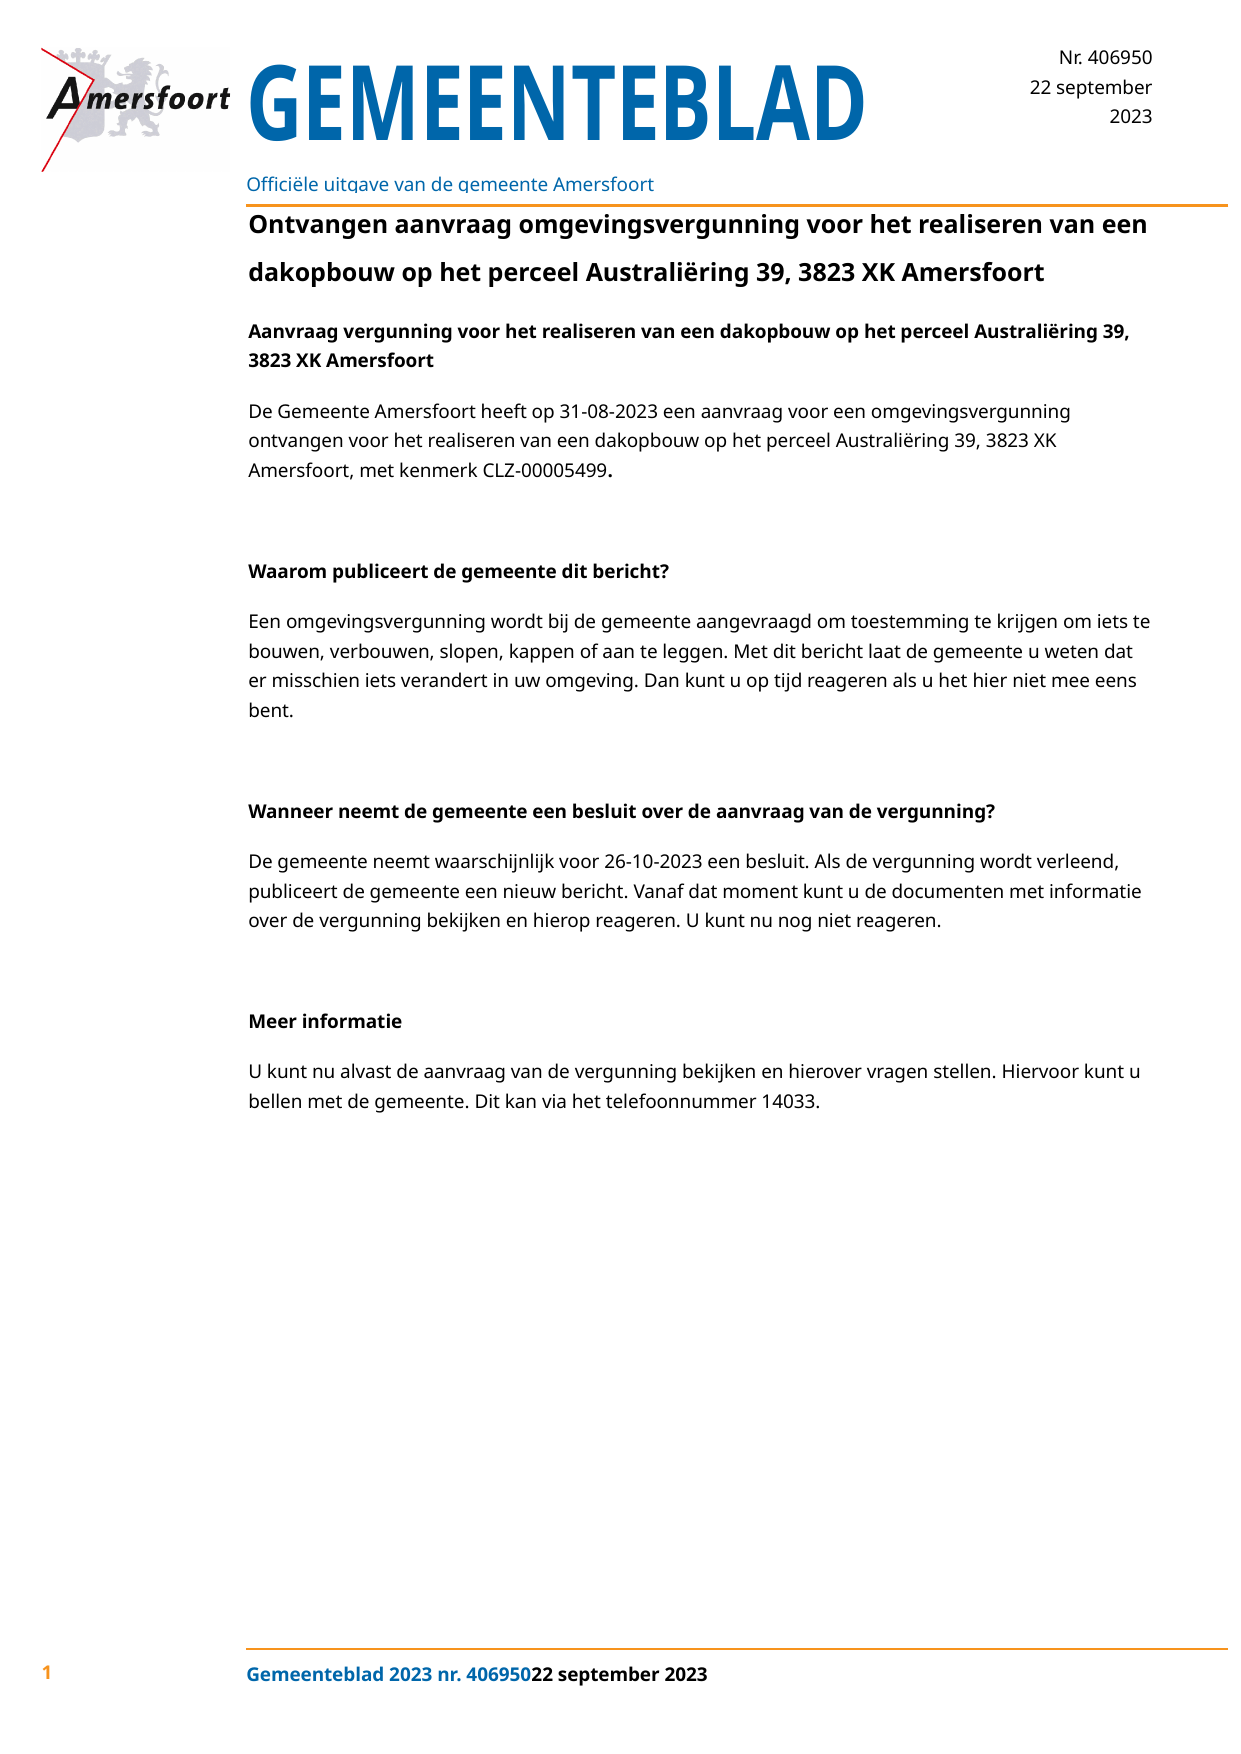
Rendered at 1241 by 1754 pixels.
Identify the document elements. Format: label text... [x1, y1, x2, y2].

text Meer informatie [248, 1008, 1152, 1034]
text De Gemeente Amersfoort heeft op 31-08-2023 een aanvraag voor een omgevingsvergunning ontvangen voor het realiseren van een dakopbouw op het perceel Australiëring 39, 3823 XK Amersfoort, met kenmerk CLZ-00005499. [248, 398, 1152, 483]
text Wanneer neemt de gemeente een besluit over de aanvraag van de vergunning? [248, 798, 1152, 824]
text Aanvraag vergunning voor het realiseren van een dakopbouw op het perceel Australiëring 39, 3823 XK Amersfoort [248, 318, 1152, 373]
text Waarom publiceert de gemeente dit bericht? [248, 558, 1152, 584]
text Een omgevingsvergunning wordt bij de gemeente aangevraagd om toestemming te krijgen om iets te bouwen, verbouwen, slopen, kappen of aan te leggen. Met dit bericht laat de gemeente u weten dat er misschien iets verandert in uw omgeving. Dan kunt u op tijd reageren als u het hier niet mee eens bent. [248, 608, 1152, 723]
text De gemeente neemt waarschijnlijk voor 26-10-2023 een besluit. Als de vergunning wordt verleend, publiceert de gemeente een nieuw bericht. Vanaf dat moment kunt u de documenten met informatie over de vergunning bekijken en hierop reageren. U kunt nu nog niet reageren. [248, 848, 1152, 933]
picture [41, 47, 231, 172]
text Ontvangen aanvraag omgevingsvergunning voor het realiseren van een dakopbouw op het perceel Australiëring 39, 3823 XK Amersfoort [248, 207, 1152, 288]
text U kunt nu alvast de aanvraag van de vergunning bekijken en hierover vragen stellen. Hiervoor kunt u bellen met de gemeente. Dit kan via het telefoonnummer 14033. [248, 1059, 1152, 1114]
